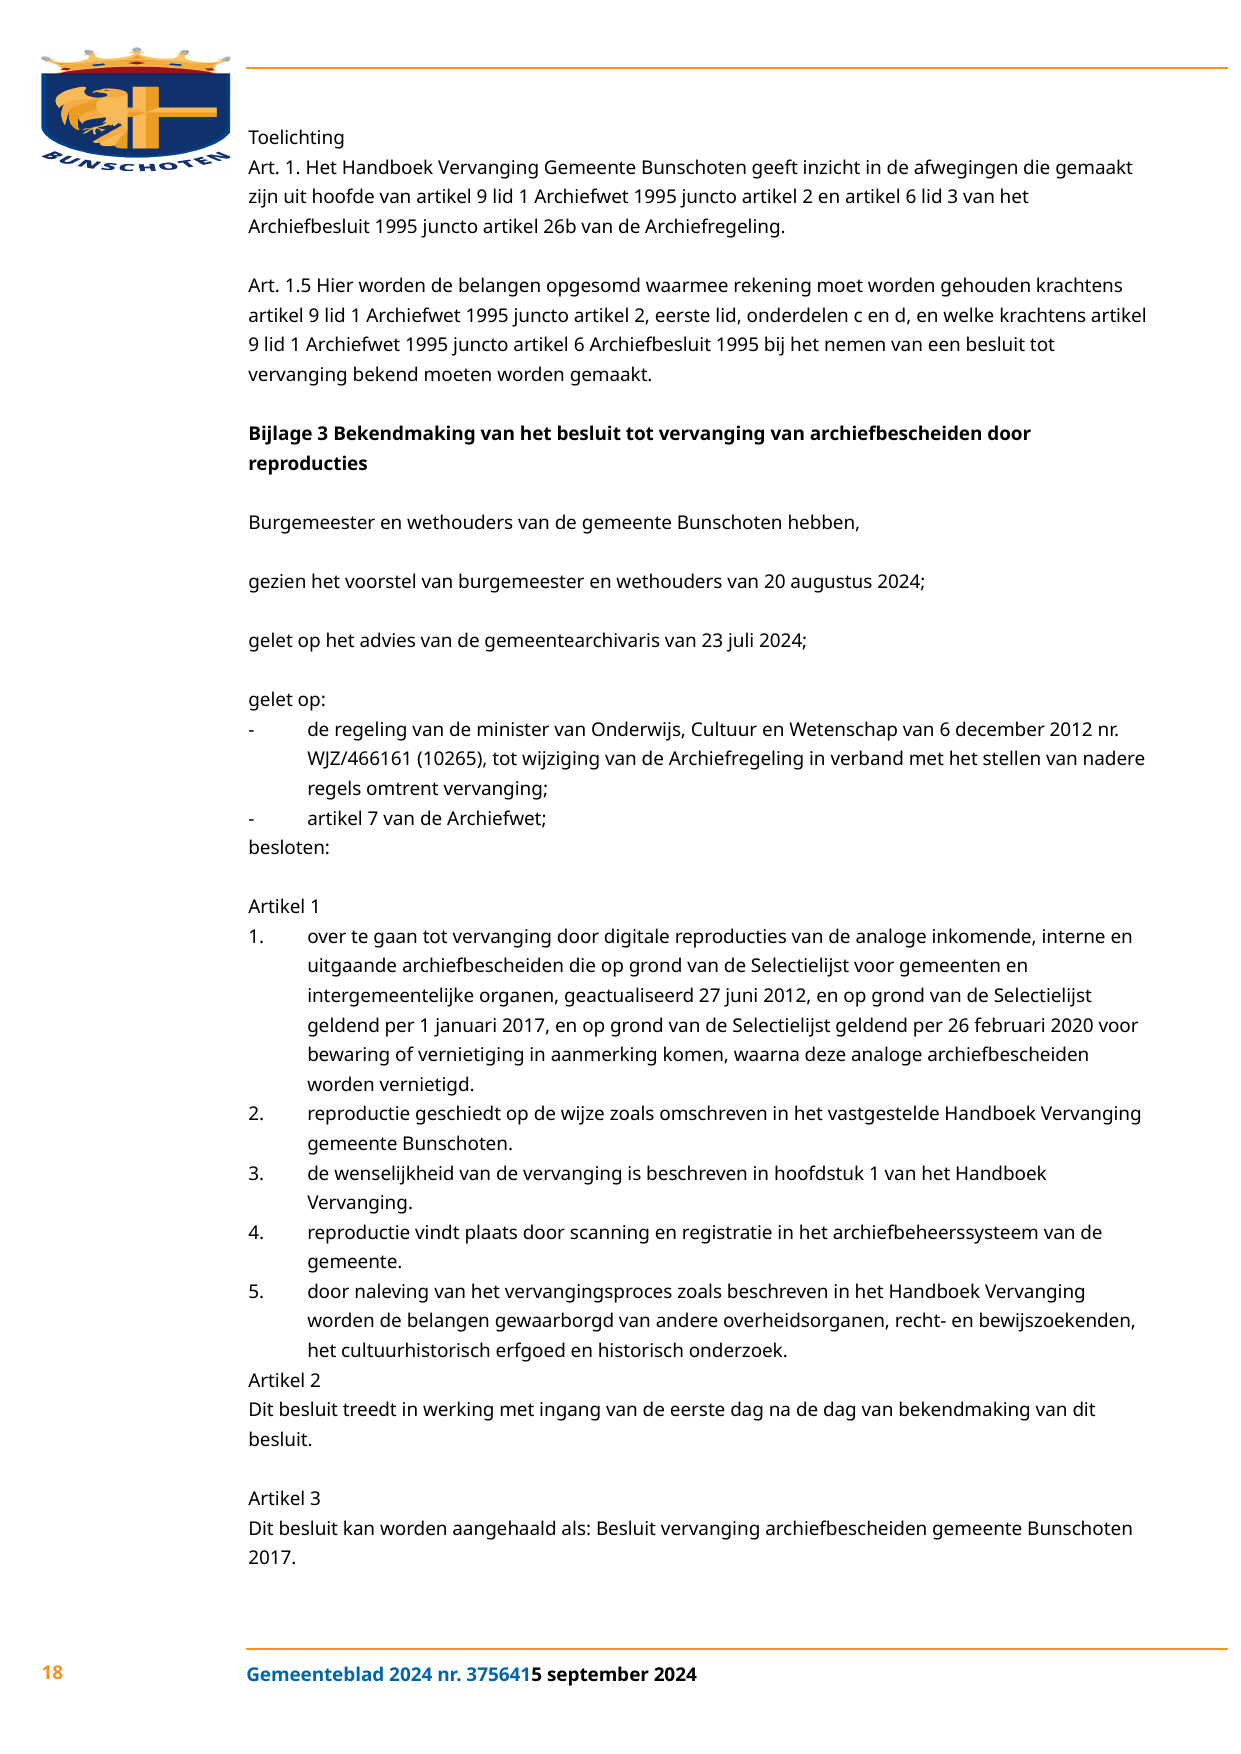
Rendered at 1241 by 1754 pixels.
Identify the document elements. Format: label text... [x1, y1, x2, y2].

list over te gaan tot vervanging door digitale reproducties van de analoge inkomende, interne en uitgaande archiefbescheiden die op grond van de Selectielijst voor gemeenten en intergemeentelijke organen, geactualiseerd 27 juni 2012, en op grond van de Selectielijst geldend per 1 januari 2017, en op grond van de Selectielijst geldend per 26 februari 2020 voor bewaring of vernietiging in aanmerking komen, waarna deze analoge archiefbescheiden worden vernietigd. [248, 923, 1152, 1097]
text gezien het voorstel van burgemeester en wethouders van 20 augustus 2024; [248, 568, 1152, 594]
picture [41, 47, 231, 172]
text Dit besluit kan worden aangehaald als: Besluit vervanging archiefbescheiden gemeente Bunschoten 2017. [248, 1515, 1152, 1570]
text Dit besluit treedt in werking met ingang van de eerste dag na de dag van bekendmaking van dit besluit. [248, 1396, 1152, 1452]
text Bijlage 3 Bekendmaking van het besluit tot vervanging van archiefbescheiden door reproducties [248, 420, 1152, 476]
text Burgemeester en wethouders van de gemeente Bunschoten hebben, [248, 509, 1152, 535]
list de regeling van de minister van Onderwijs, Cultuur en Wetenschap van 6 december 2012 nr. WJZ/466161 (10265), tot wijziging van de Archiefregeling in verband met het stellen van nadere regels omtrent vervanging; [248, 716, 1152, 801]
list reproductie vindt plaats door scanning en registratie in het archiefbeheerssysteem van de gemeente. [248, 1219, 1152, 1274]
list reproductie geschiedt op de wijze zoals omschreven in het vastgestelde Handboek Vervanging gemeente Bunschoten. [248, 1101, 1152, 1156]
list door naleving van het vervangingsproces zoals beschreven in het Handboek Vervanging worden de belangen gewaarborgd van andere overheidsorganen, recht- en bewijszoekenden, het cultuurhistorisch erfgoed en historisch onderzoek. [248, 1278, 1152, 1363]
list artikel 7 van de Archiefwet; [248, 805, 1152, 831]
list de wenselijkheid van de vervanging is beschreven in hoofdstuk 1 van het Handboek Vervanging. [248, 1160, 1152, 1215]
text gelet op: [248, 686, 1152, 712]
text besloten: [248, 834, 1152, 860]
text Toelichting [248, 124, 1152, 150]
text Artikel 3 [248, 1485, 1152, 1511]
text gelet op het advies van de gemeentearchivaris van 23 juli 2024; [248, 627, 1152, 653]
text Artikel 1 [248, 893, 1152, 919]
text Artikel 2 [248, 1367, 1152, 1393]
text Art. 1.5 Hier worden de belangen opgesomd waarmee rekening moet worden gehouden krachtens artikel 9 lid 1 Archiefwet 1995 juncto artikel 2, eerste lid, onderdelen c en d, en welke krachtens artikel 9 lid 1 Archiefwet 1995 juncto artikel 6 Archiefbesluit 1995 bij het nemen van een besluit tot vervanging bekend moeten worden gemaakt. [248, 272, 1152, 387]
text Art. 1. Het Handboek Vervanging Gemeente Bunschoten geeft inzicht in de afwegingen die gemaakt zijn uit hoofde van artikel 9 lid 1 Archiefwet 1995 juncto artikel 2 en artikel 6 lid 3 van het Archiefbesluit 1995 juncto artikel 26b van de Archiefregeling. [248, 154, 1152, 239]
